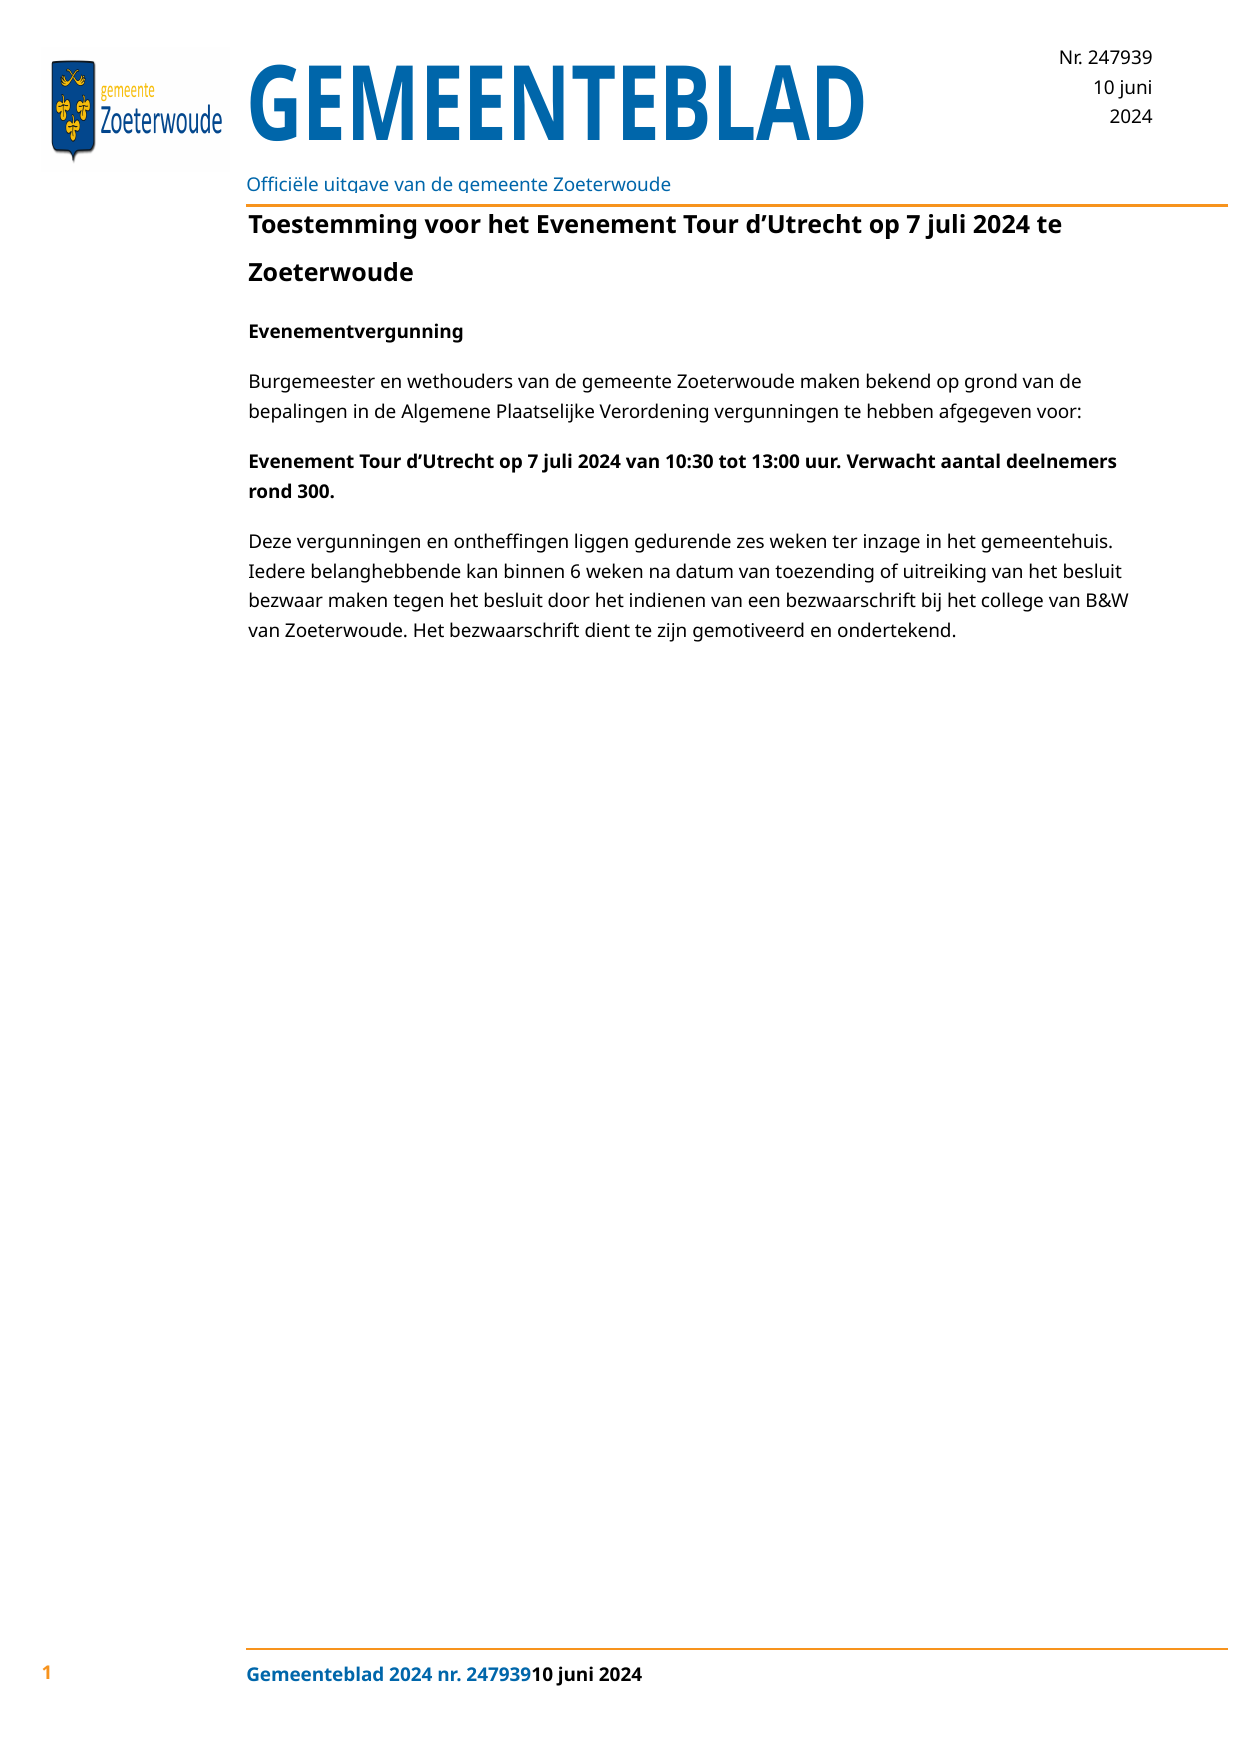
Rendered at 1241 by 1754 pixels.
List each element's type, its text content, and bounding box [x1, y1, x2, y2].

text Evenementvergunning [248, 318, 1152, 344]
text Toestemming voor het Evenement Tour d’Utrecht op 7 juli 2024 te Zoeterwoude [248, 207, 1152, 288]
text Burgemeester en wethouders van de gemeente Zoeterwoude maken bekend op grond van de bepalingen in de Algemene Plaatselijke Verordening vergunningen te hebben afgegeven voor: [248, 368, 1152, 424]
picture [41, 47, 231, 172]
text Evenement Tour d’Utrecht op 7 juli 2024 van 10:30 tot 13:00 uur. Verwacht aantal deelnemers rond 300. [248, 448, 1152, 504]
text Deze vergunningen en ontheffingen liggen gedurende zes weken ter inzage in het gemeentehuis. Iedere belanghebbende kan binnen 6 weken na datum van toezending of uitreiking van het besluit bezwaar maken tegen het besluit door het indienen van een bezwaarschrift bij het college van B&W van Zoeterwoude. Het bezwaarschrift dient te zijn gemotiveerd en ondertekend. [248, 528, 1152, 643]
